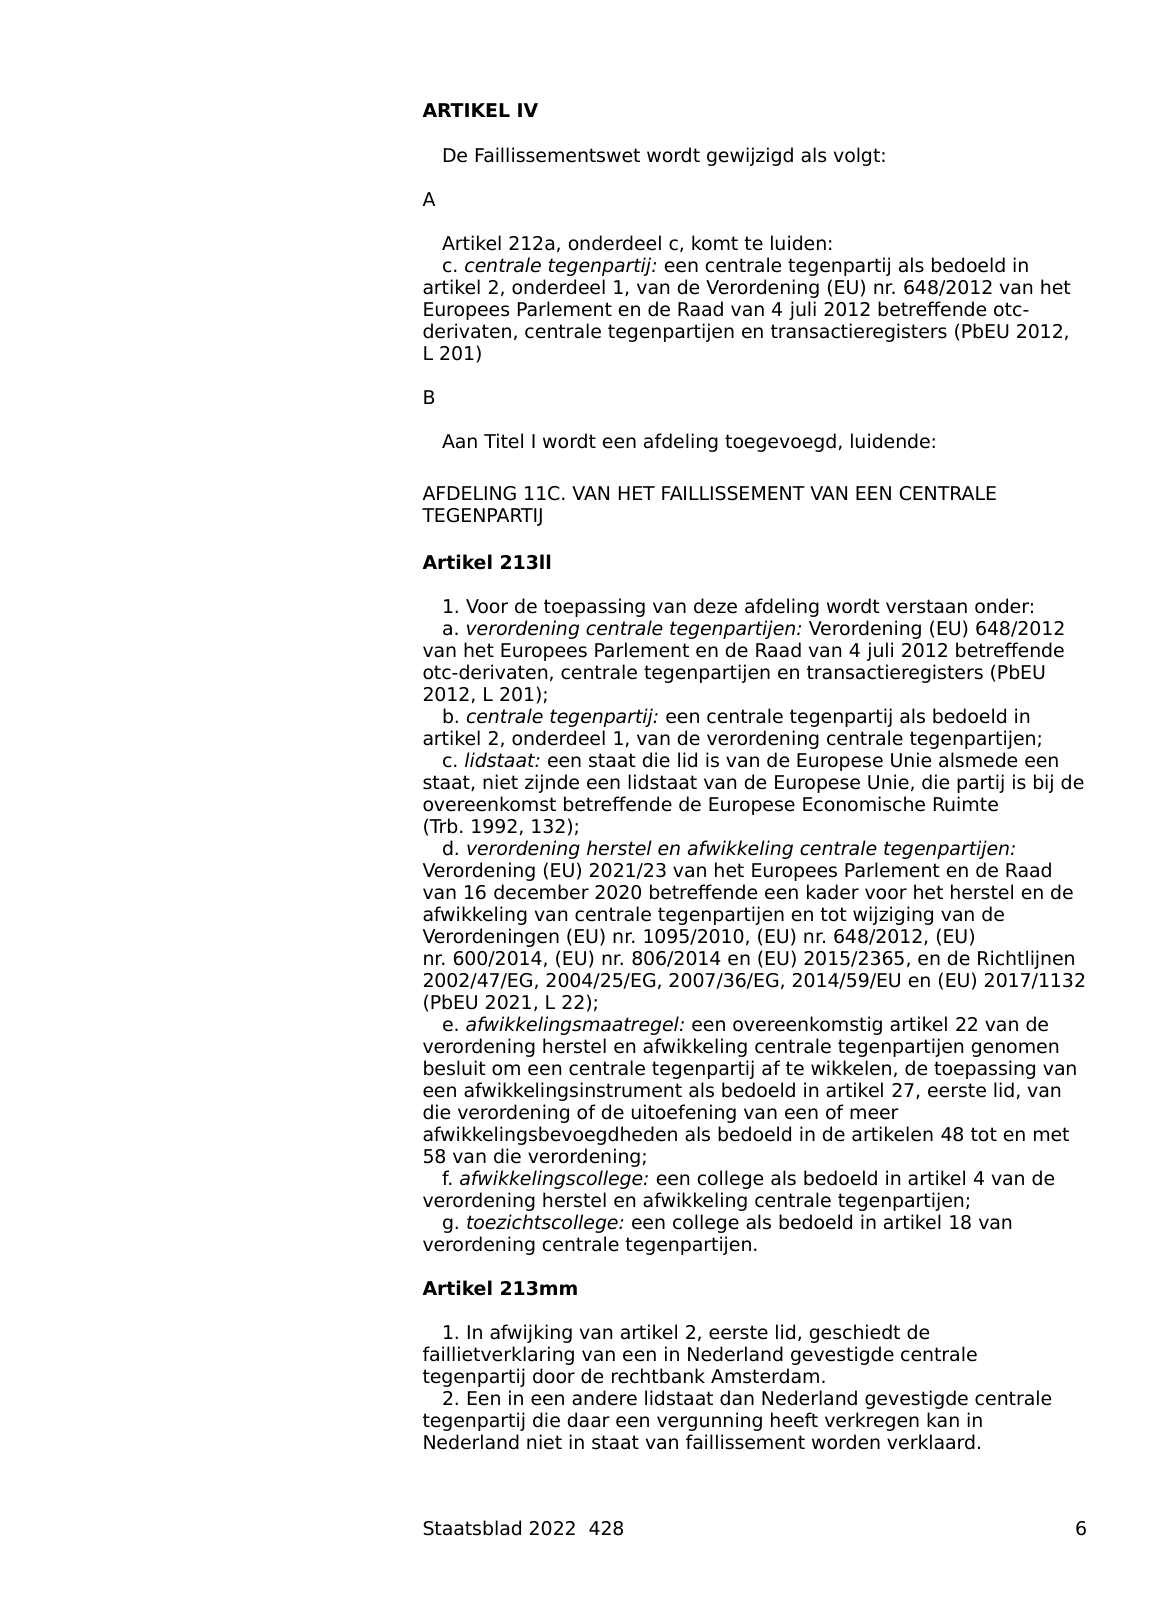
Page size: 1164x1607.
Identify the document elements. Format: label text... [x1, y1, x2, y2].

text e. afwikkelingsmaatregel: een overeenkomstig artikel 22 van de verordening herstel en afwikkeling centrale tegenpartijen genomen besluit om een centrale tegenpartij af te wikkelen, de toepassing van een afwikkelingsinstrument als bedoeld in artikel 27, eerste lid, van die verordening of de uitoefening van een of meer afwikkelingsbevoegdheden als bedoeld in de artikelen 48 tot en met 58 van die verordening; [422, 1014, 1087, 1168]
text c. centrale tegenpartij: een centrale tegenpartij als bedoeld in artikel 2, onderdeel 1, van de Verordening (EU) nr. 648/2012 van het Europees Parlement en de Raad van 4 juli 2012 betreffende otc-derivaten, centrale tegenpartijen en transactieregisters (PbEU 2012, L 201) [422, 255, 1087, 365]
text A [422, 189, 1087, 211]
text g. toezichtscollege: een college als bedoeld in artikel 18 van verordening centrale tegenpartijen. [422, 1212, 1087, 1256]
text 1. Voor de toepassing van deze afdeling wordt verstaan onder: [422, 596, 1087, 618]
text d. verordening herstel en afwikkeling centrale tegenpartijen: Verordening (EU) 2021/23 van het Europees Parlement en de Raad van 16 december 2020 betreffende een kader voor het herstel en de afwikkeling van centrale tegenpartijen en tot wijziging van de Verordeningen (EU) nr. 1095/2010, (EU) nr. 648/2012, (EU) nr. 600/2014, (EU) nr. 806/2014 en (EU) 2015/2365, en de Richtlijnen 2002/47/EG, 2004/25/EG, 2007/36/EG, 2014/59/EU en (EU) 2017/1132 (PbEU 2021, L 22); [422, 838, 1087, 1014]
subtitle Artikel 213ll [422, 552, 1087, 574]
text f. afwikkelingscollege: een college als bedoeld in artikel 4 van de verordening herstel en afwikkeling centrale tegenpartijen; [422, 1168, 1087, 1212]
subtitle Artikel 213mm [422, 1278, 1087, 1300]
text 2. Een in een andere lidstaat dan Nederland gevestigde centrale tegenpartij die daar een vergunning heeft verkregen kan in Nederland niet in staat van faillissement worden verklaard. [422, 1388, 1087, 1454]
text c. lidstaat: een staat die lid is van de Europese Unie alsmede een staat, niet zijnde een lidstaat van de Europese Unie, die partij is bij de overeenkomst betreffende de Europese Economische Ruimte (Trb. 1992, 132); [422, 750, 1087, 838]
text b. centrale tegenpartij: een centrale tegenpartij als bedoeld in artikel 2, onderdeel 1, van de verordening centrale tegenpartijen; [422, 706, 1087, 750]
text 1. In afwijking van artikel 2, eerste lid, geschiedt de faillietverklaring van een in Nederland gevestigde centrale tegenpartij door de rechtbank Amsterdam. [422, 1322, 1087, 1388]
text De Faillissementswet wordt gewijzigd als volgt: [422, 144, 1087, 167]
subtitle ARTIKEL IV [422, 100, 1087, 122]
text Artikel 212a, onderdeel c, komt te luiden: [422, 233, 1087, 255]
text a. verordening centrale tegenpartijen: Verordening (EU) 648/2012 van het Europees Parlement en de Raad van 4 juli 2012 betreffende otc-derivaten, centrale tegenpartijen en transactieregisters (PbEU 2012, L 201); [422, 618, 1087, 706]
text B [422, 387, 1087, 409]
subtitle AFDELING 11C. VAN HET FAILLISSEMENT VAN EEN CENTRALE TEGENPARTIJ [422, 483, 1087, 527]
text Aan Titel I wordt een afdeling toegevoegd, luidende: [422, 431, 1087, 453]
